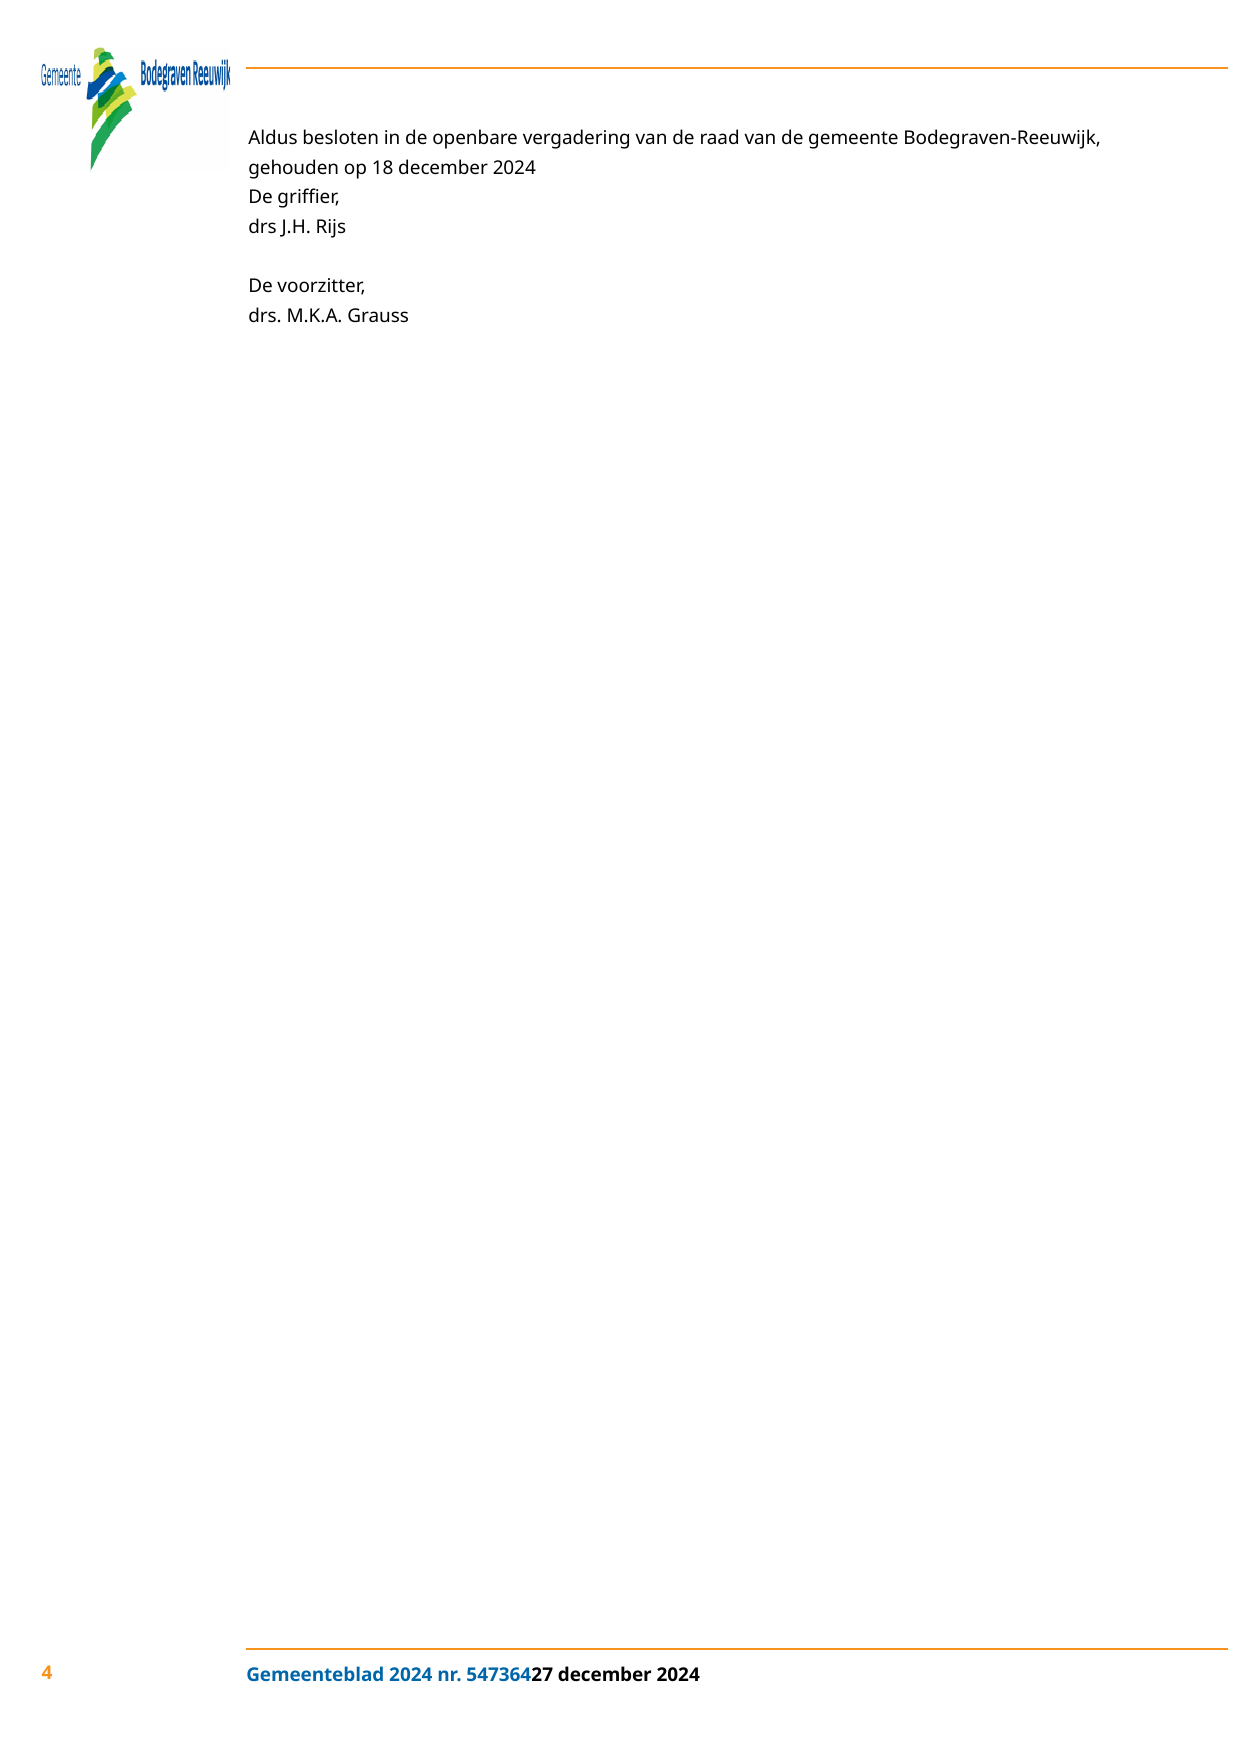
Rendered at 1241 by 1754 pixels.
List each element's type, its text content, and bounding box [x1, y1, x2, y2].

text De voorzitter, [248, 272, 1152, 298]
picture [41, 47, 231, 172]
text Aldus besloten in de openbare vergadering van de raad van de gemeente Bodegraven-Reeuwijk, gehouden op 18 december 2024 [248, 124, 1152, 180]
text drs. M.K.A. Grauss [248, 302, 1152, 328]
text De griffier, [248, 183, 1152, 209]
text drs J.H. Rijs [248, 213, 1152, 239]
